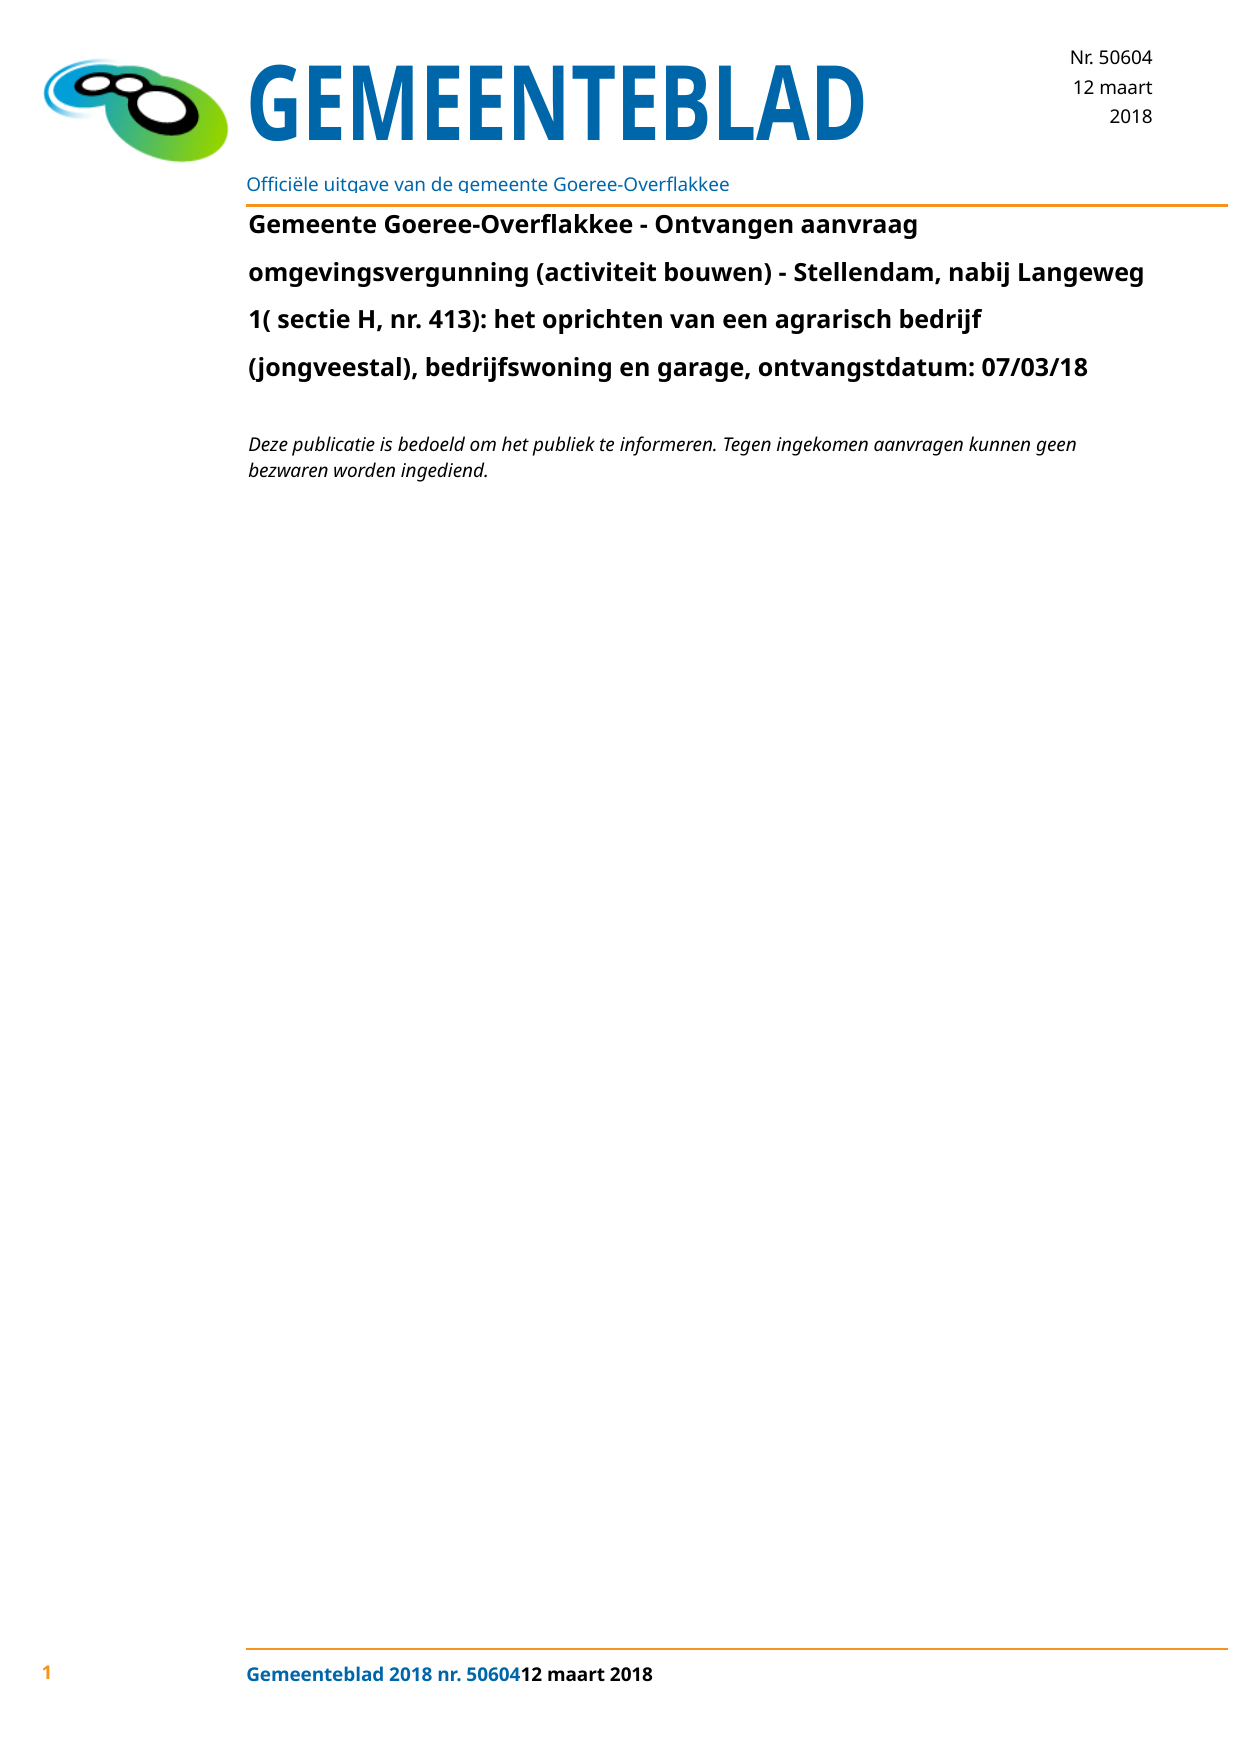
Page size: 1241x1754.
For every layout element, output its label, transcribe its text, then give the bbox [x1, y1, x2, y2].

text Gemeente Goeree-Overflakkee - Ontvangen aanvraag omgevingsvergunning (activiteit bouwen) - Stellendam, nabij Langeweg 1( sectie H, nr. 413): het oprichten van een agrarisch bedrijf (jongveestal), bedrijfswoning en garage, ontvangstdatum: 07/03/18 [248, 207, 1152, 384]
text Deze publicatie is bedoeld om het publiek te informeren. Tegen ingekomen aanvragen kunnen geen bezwaren worden ingediend. [248, 431, 1152, 483]
picture [41, 47, 231, 172]
